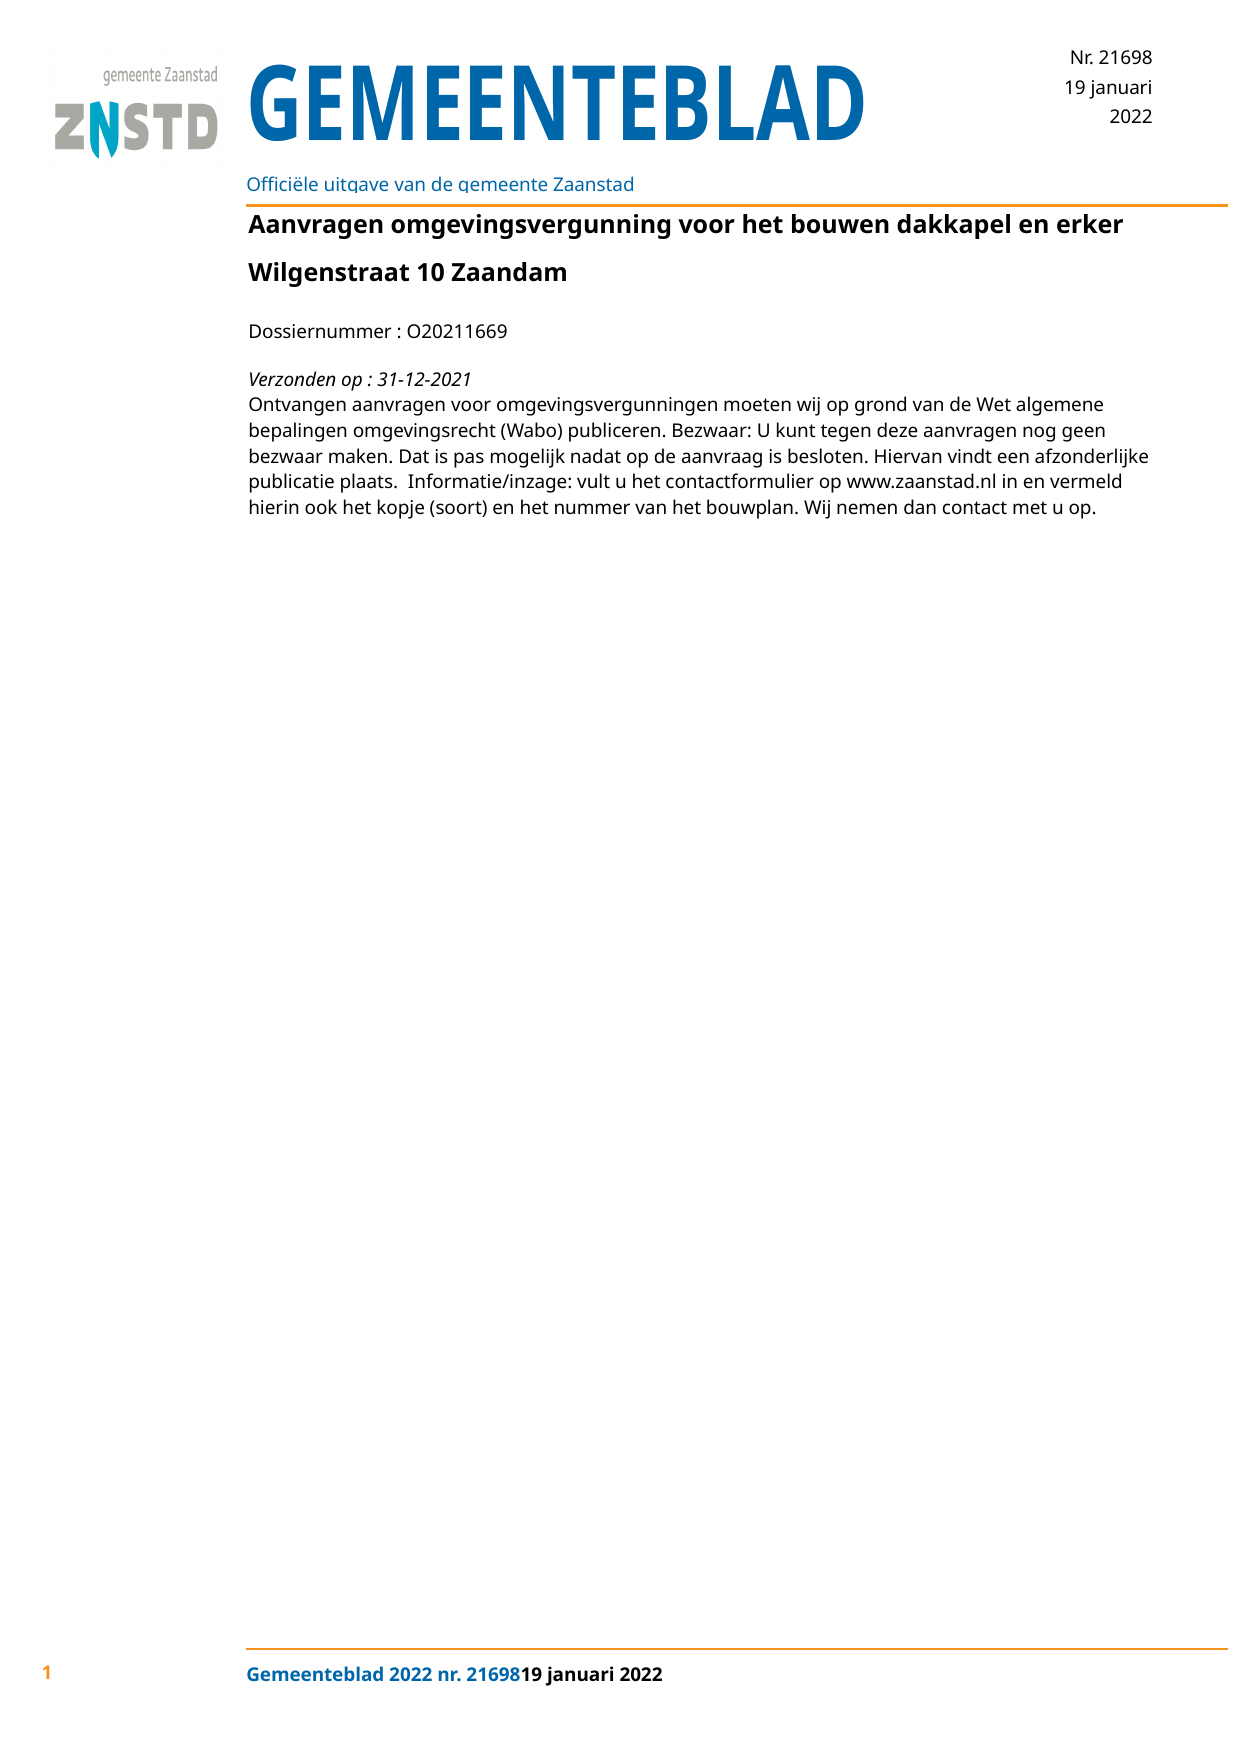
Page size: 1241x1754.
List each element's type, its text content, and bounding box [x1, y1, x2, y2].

text Aanvragen omgevingsvergunning voor het bouwen dakkapel en erker Wilgenstraat 10 Zaandam [248, 207, 1152, 288]
text Verzonden op : 31-12-2021 [248, 366, 1152, 391]
picture [41, 47, 231, 172]
text Ontvangen aanvragen voor omgevingsvergunningen moeten wij op grond van de Wet algemene bepalingen omgevingsrecht (Wabo) publiceren. Bezwaar: U kunt tegen deze aanvragen nog geen bezwaar maken. Dat is pas mogelijk nadat op de aanvraag is besloten. Hiervan vindt een afzonderlijke publicatie plaats. Informatie/inzage: vult u het contactformulier op www.zaanstad.nl in en vermeld hierin ook het kopje (soort) en het nummer van het bouwplan. Wij nemen dan contact met u op. [248, 391, 1152, 520]
text Dossiernummer : O20211669 [248, 318, 1152, 344]
